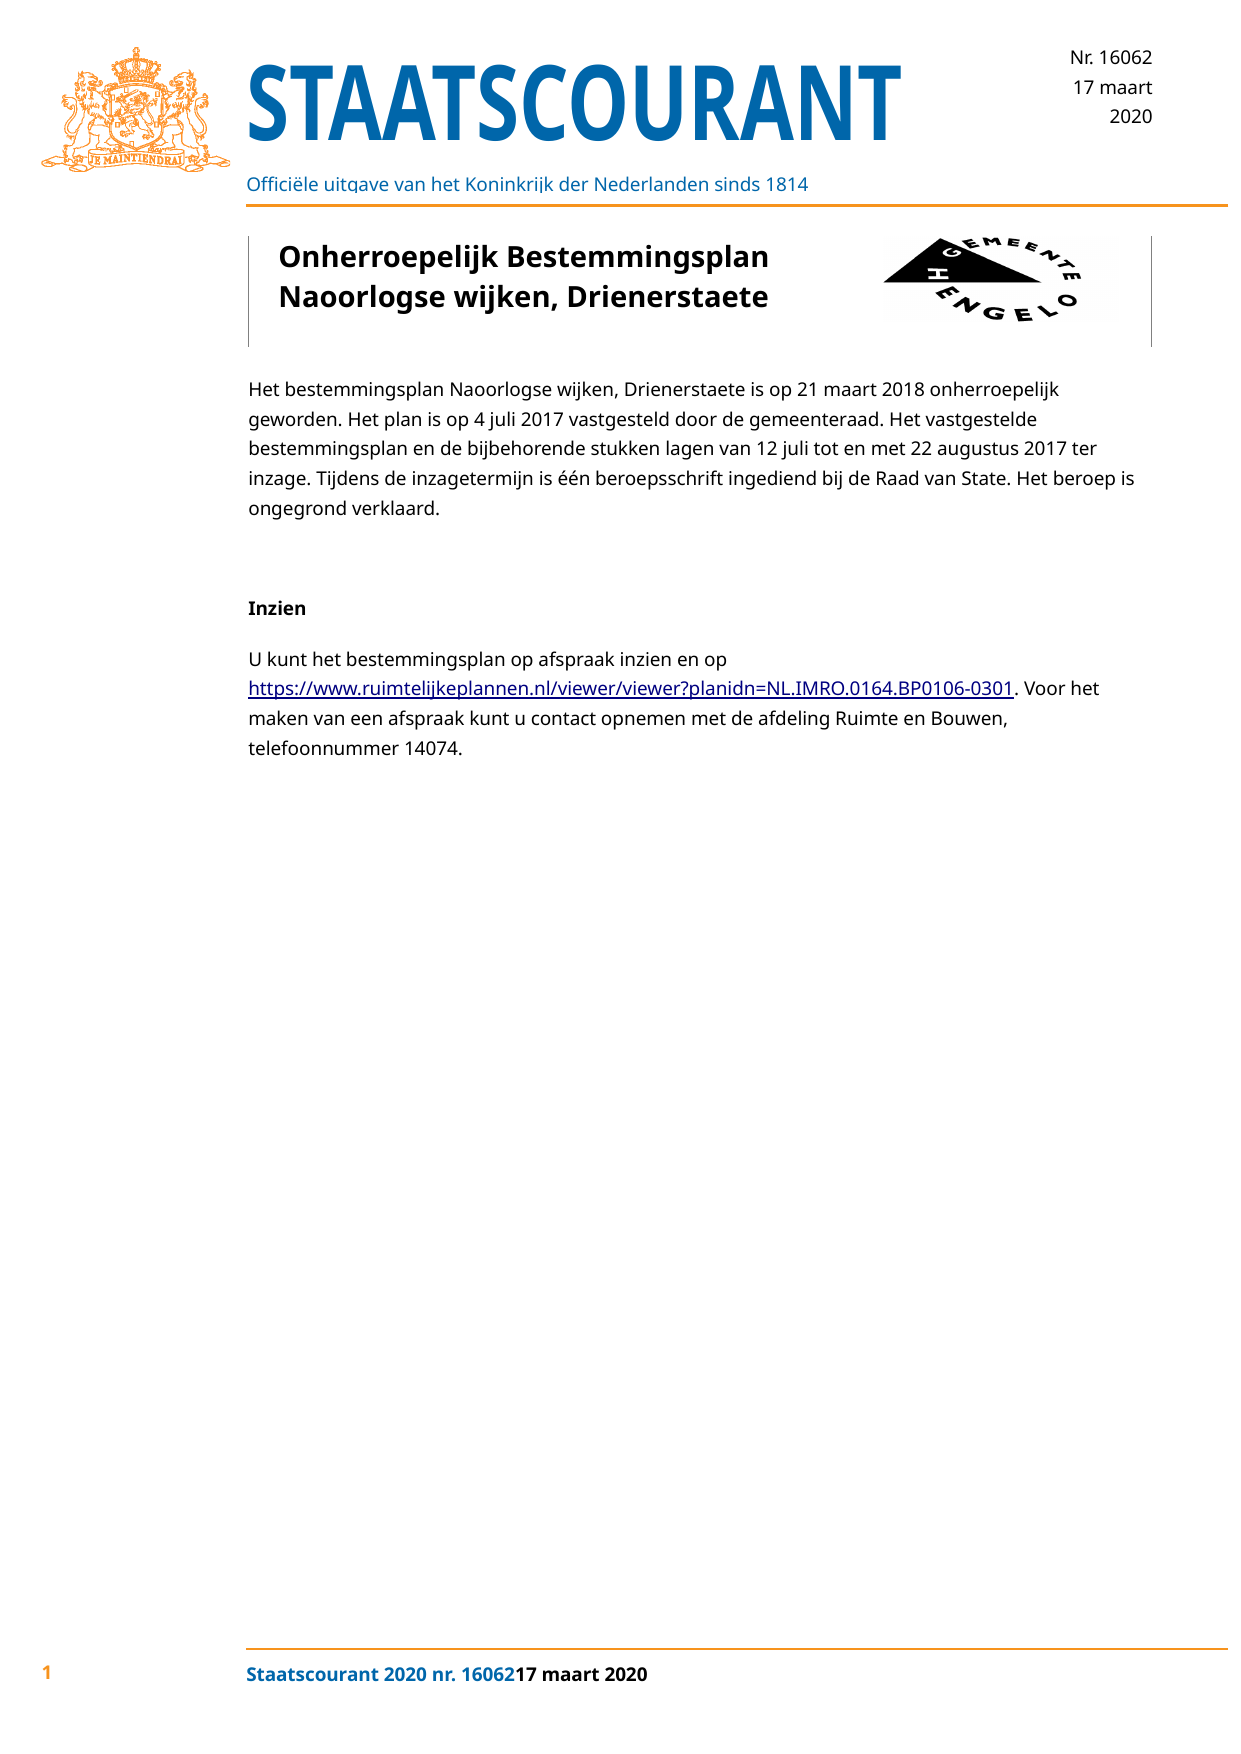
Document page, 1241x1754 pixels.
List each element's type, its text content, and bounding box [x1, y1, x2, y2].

picture [41, 47, 231, 172]
picture [882, 236, 1119, 322]
text Inzien [248, 596, 1152, 621]
table_header Onherroepelijk Bestemmingsplan Naoorlogse wijken, Drienerstaete [249, 236, 850, 347]
text U kunt het bestemmingsplan op afspraak inzien en op https://www.ruimtelijkeplannen.nl/viewer/viewer?planidn=NL.IMRO.0164.BP0106-0301. Voor het maken van een afspraak kunt u contact opnemen met de afdeling Ruimte en Bouwen, telefoonnummer 14074. [248, 646, 1152, 761]
text Het bestemmingsplan Naoorlogse wijken, Drienerstaete is op 21 maart 2018 onherroepelijk geworden. Het plan is op 4 juli 2017 vastgesteld door de gemeenteraad. Het vastgestelde bestemmingsplan en de bijbehorende stukken lagen van 12 juli tot en met 22 augustus 2017 ter inzage. Tijdens de inzagetermijn is één beroepsschrift ingediend bij de Raad van State. Het beroep is ongegrond verklaard. [248, 376, 1152, 521]
table_header [850, 236, 1151, 347]
